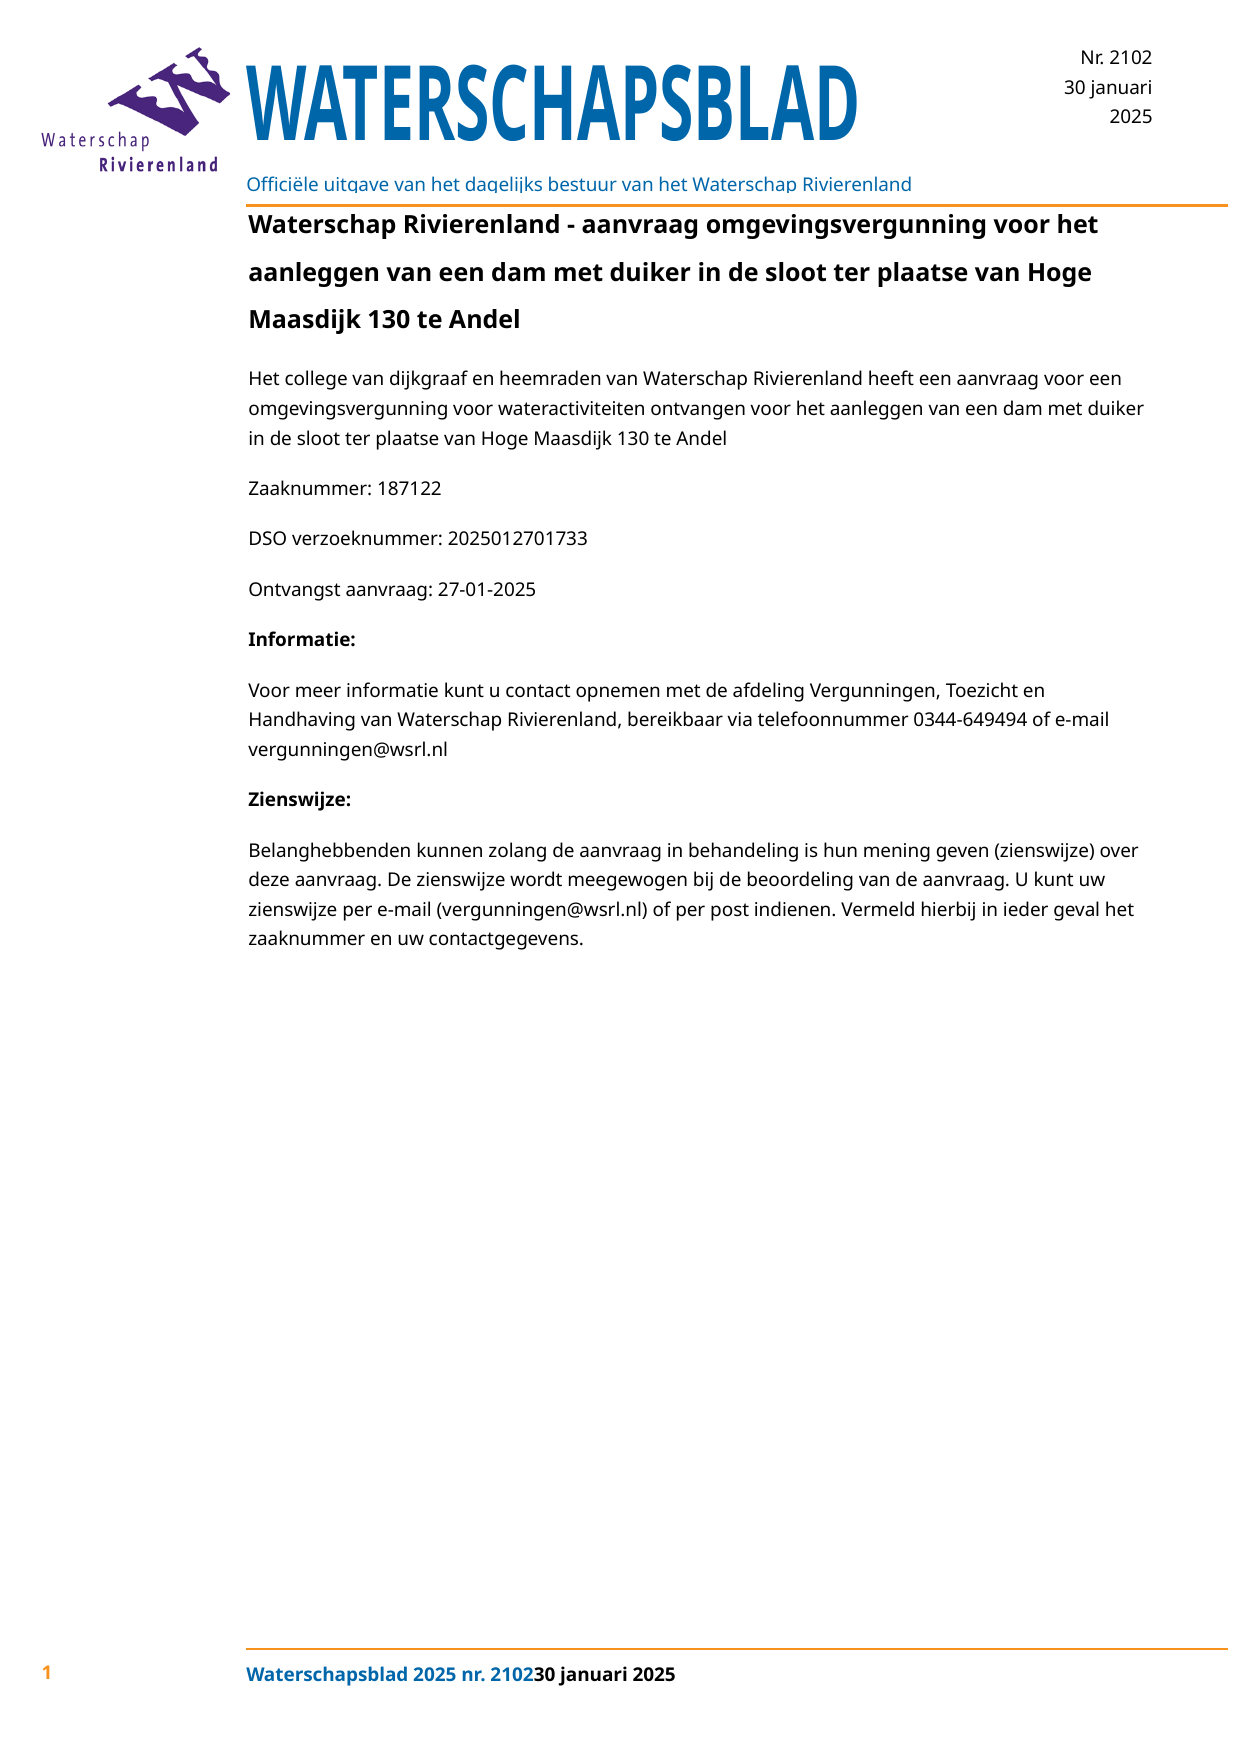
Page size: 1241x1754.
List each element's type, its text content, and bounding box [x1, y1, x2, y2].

text Waterschap Rivierenland - aanvraag omgevingsvergunning voor het aanleggen van een dam met duiker in de sloot ter plaatse van Hoge Maasdijk 130 te Andel [248, 207, 1152, 336]
picture [41, 47, 231, 172]
text Informatie: [248, 626, 1152, 652]
text DSO verzoeknummer: 2025012701733 [248, 526, 1152, 551]
text Zienswijze: [248, 786, 1152, 812]
text Zaaknummer: 187122 [248, 475, 1152, 501]
text Ontvangst aanvraag: 27-01-2025 [248, 576, 1152, 602]
text Voor meer informatie kunt u contact opnemen met de afdeling Vergunningen, Toezicht en Handhaving van Waterschap Rivierenland, bereikbaar via telefoonnummer 0344-649494 of e-mail vergunningen@wsrl.nl [248, 677, 1152, 762]
text Belanghebbenden kunnen zolang de aanvraag in behandeling is hun mening geven (zienswijze) over deze aanvraag. De zienswijze wordt meegewogen bij de beoordeling van de aanvraag. U kunt uw zienswijze per e-mail (vergunningen@wsrl.nl) of per post indienen. Vermeld hierbij in ieder geval het zaaknummer en uw contactgegevens. [248, 837, 1152, 951]
text Het college van dijkgraaf en heemraden van Waterschap Rivierenland heeft een aanvraag voor een omgevingsvergunning voor wateractiviteiten ontvangen voor het aanleggen van een dam met duiker in de sloot ter plaatse van Hoge Maasdijk 130 te Andel [248, 366, 1152, 450]
